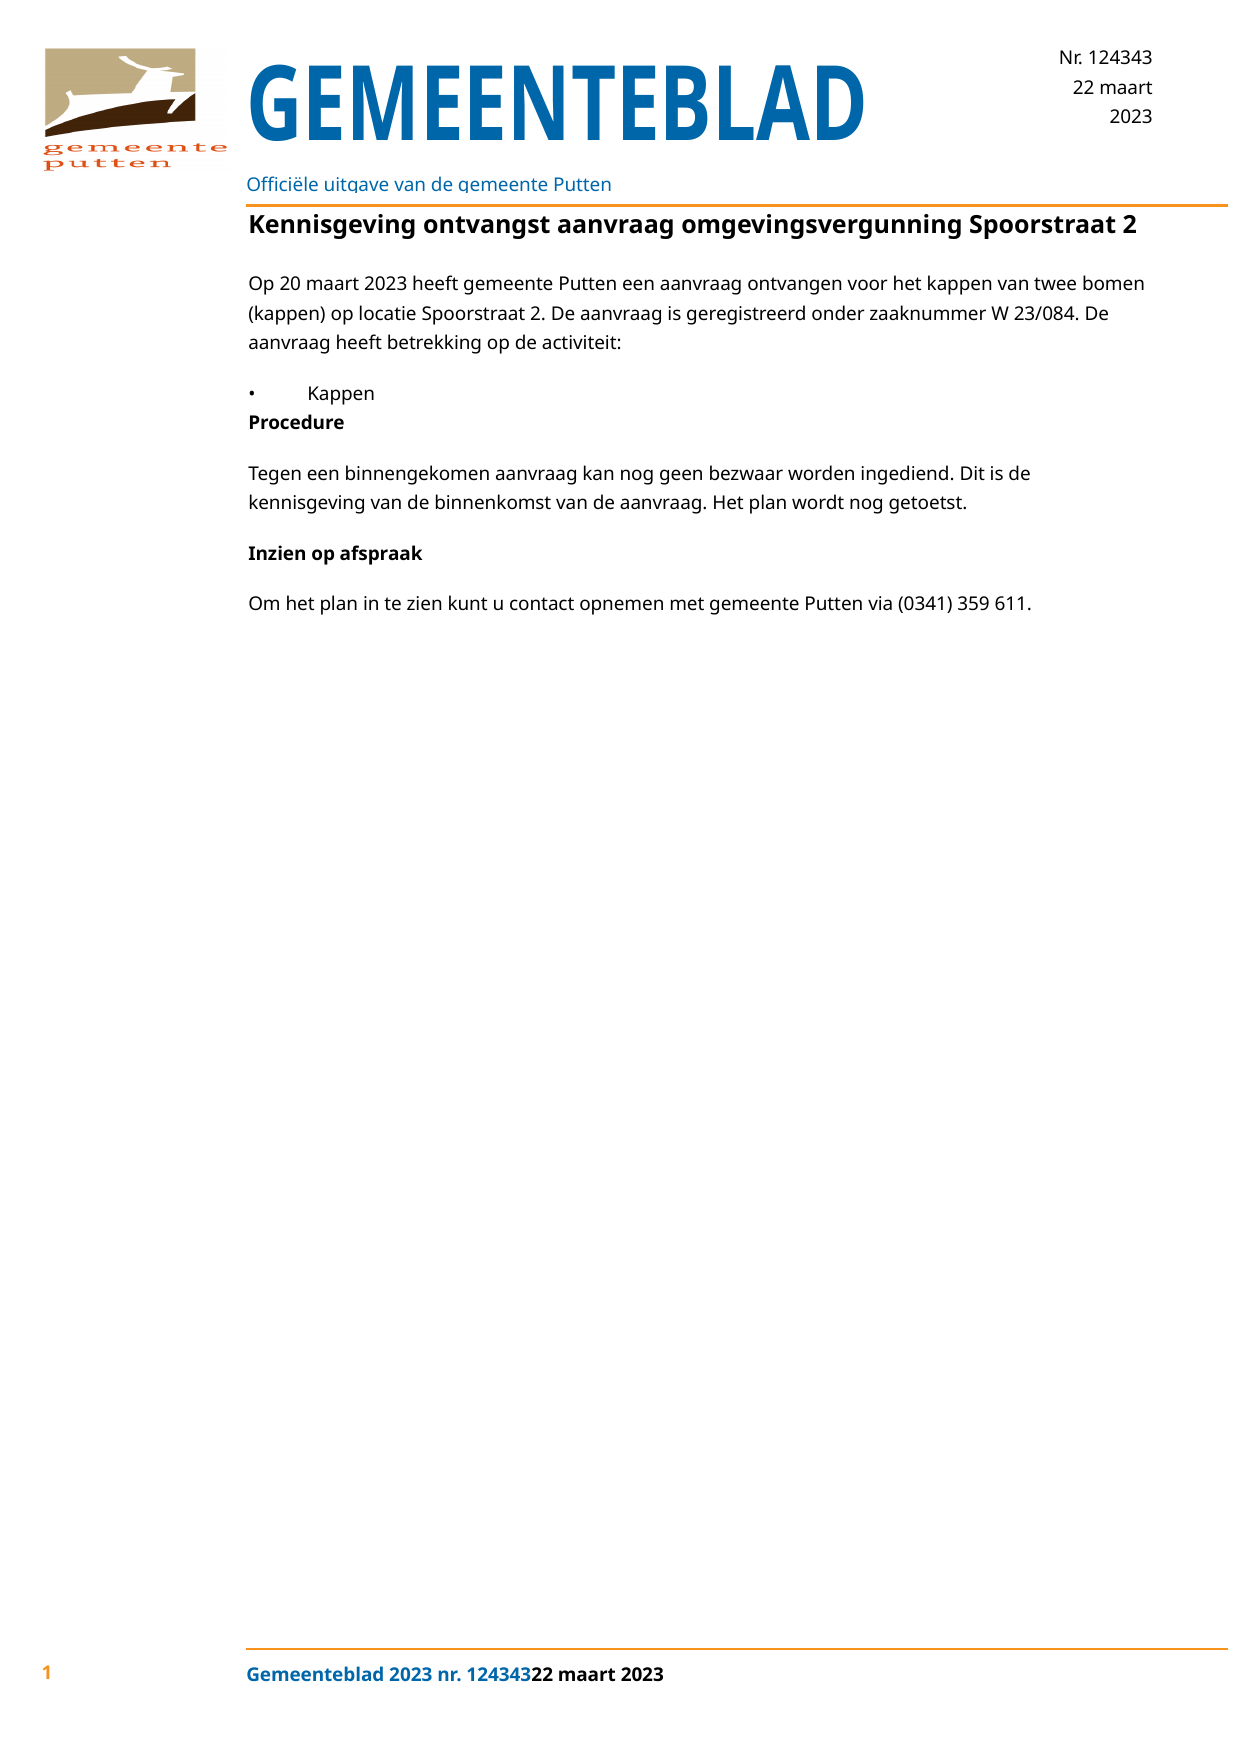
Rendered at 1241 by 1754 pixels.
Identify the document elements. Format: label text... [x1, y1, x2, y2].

text Op 20 maart 2023 heeft gemeente Putten een aanvraag ontvangen voor het kappen van twee bomen (kappen) op locatie Spoorstraat 2. De aanvraag is geregistreerd onder zaaknummer W 23/084. De aanvraag heeft betrekking op de activiteit: [248, 270, 1152, 355]
text Kennisgeving ontvangst aanvraag omgevingsvergunning Spoorstraat 2 [248, 207, 1152, 241]
list Kappen [248, 380, 1152, 406]
text Tegen een binnengekomen aanvraag kan nog geen bezwaar worden ingediend. Dit is de kennisgeving van de binnenkomst van de aanvraag. Het plan wordt nog getoetst. [248, 460, 1152, 515]
picture [41, 47, 231, 172]
text Om het plan in te zien kunt u contact opnemen met gemeente Putten via (0341) 359 611. [248, 590, 1152, 616]
text Inzien op afspraak [248, 540, 1152, 566]
text Procedure [248, 409, 1152, 435]
